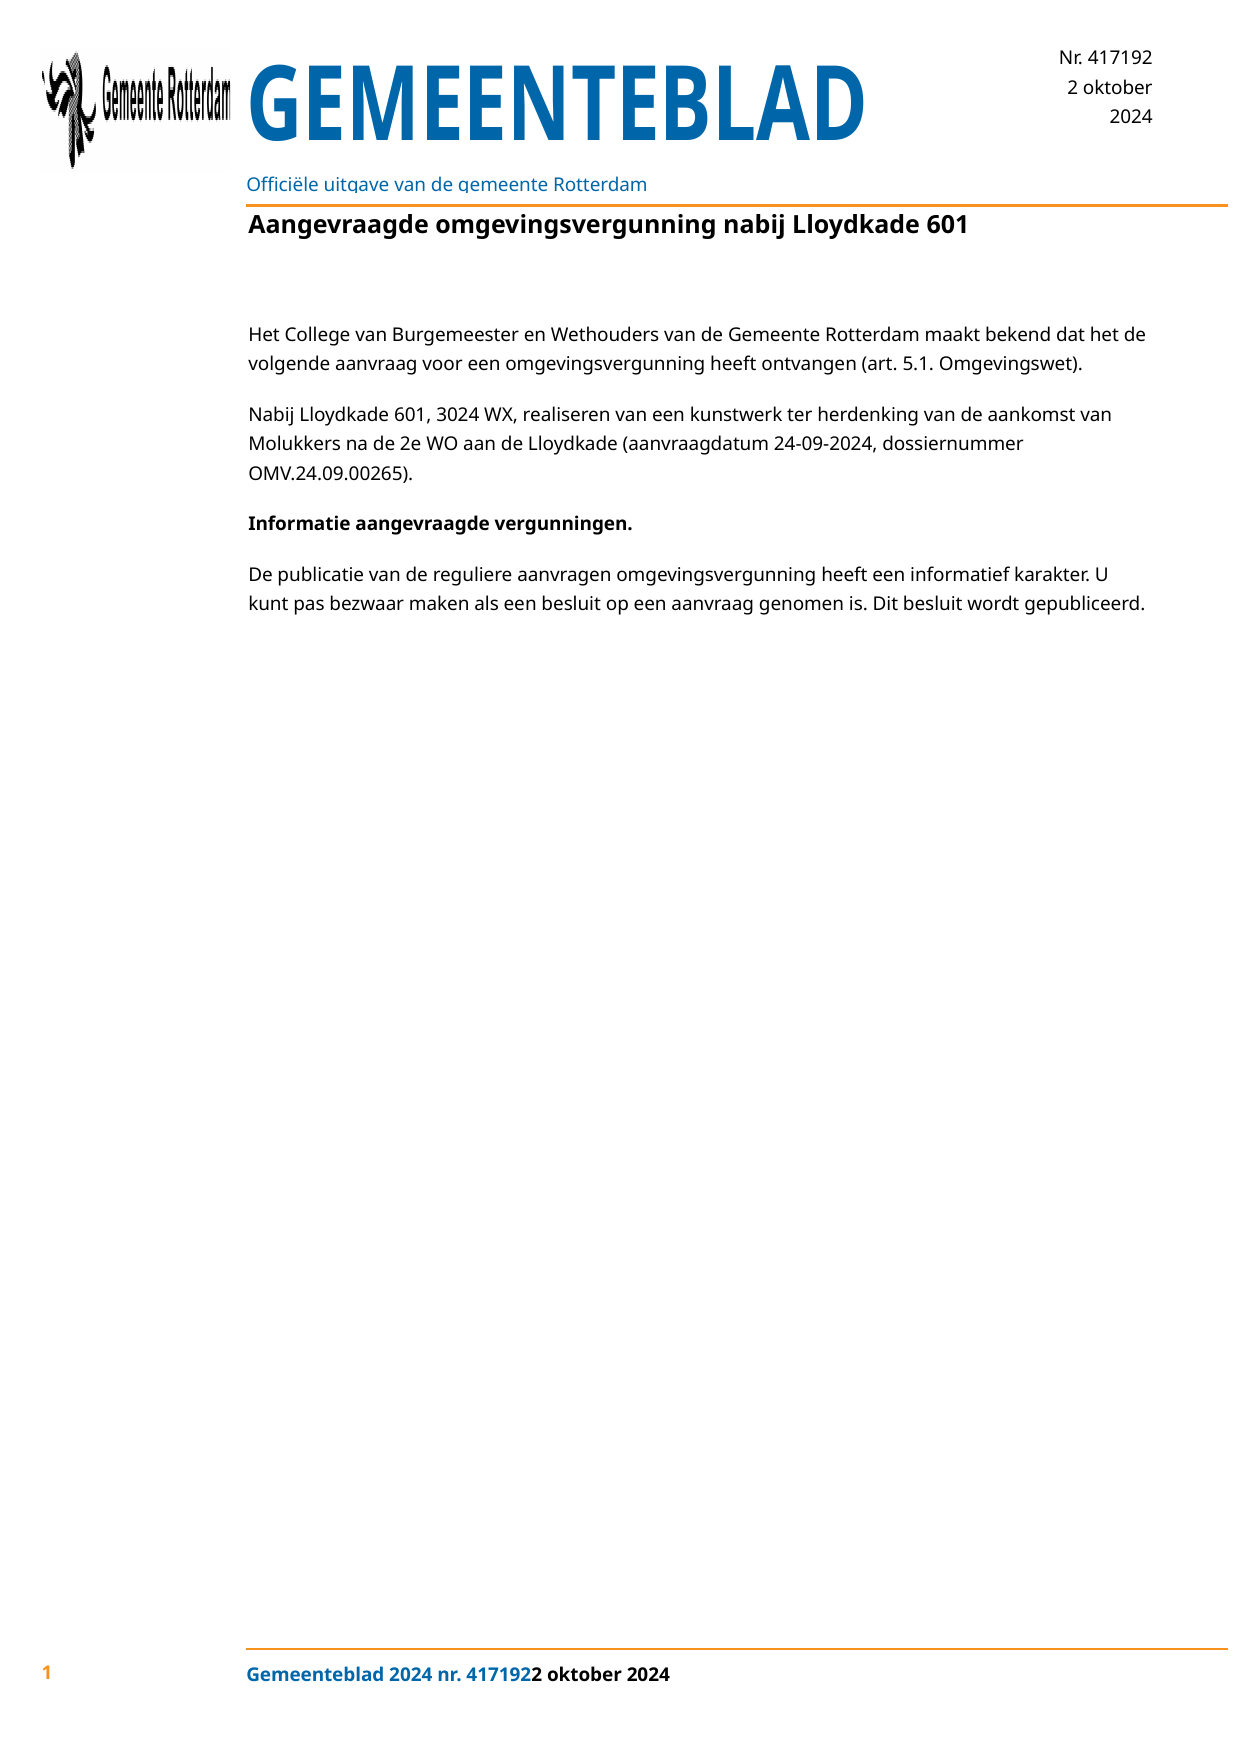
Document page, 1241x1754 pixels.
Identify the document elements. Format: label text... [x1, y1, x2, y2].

text Aangevraagde omgevingsvergunning nabij Lloydkade 601 [248, 207, 1152, 241]
text Het College van Burgemeester en Wethouders van de Gemeente Rotterdam maakt bekend dat het de volgende aanvraag voor een omgevingsvergunning heeft ontvangen (art. 5.1. Omgevingswet). [248, 321, 1152, 376]
picture [41, 47, 231, 172]
text Informatie aangevraagde vergunningen. [248, 510, 1152, 536]
text De publicatie van de reguliere aanvragen omgevingsvergunning heeft een informatief karakter. U kunt pas bezwaar maken als een besluit op een aanvraag genomen is. Dit besluit wordt gepubliceerd. [248, 561, 1152, 616]
text Nabij Lloydkade 601, 3024 WX, realiseren van een kunstwerk ter herdenking van de aankomst van Molukkers na de 2e WO aan de Lloydkade (aanvraagdatum 24-09-2024, dossiernummer OMV.24.09.00265). [248, 401, 1152, 486]
